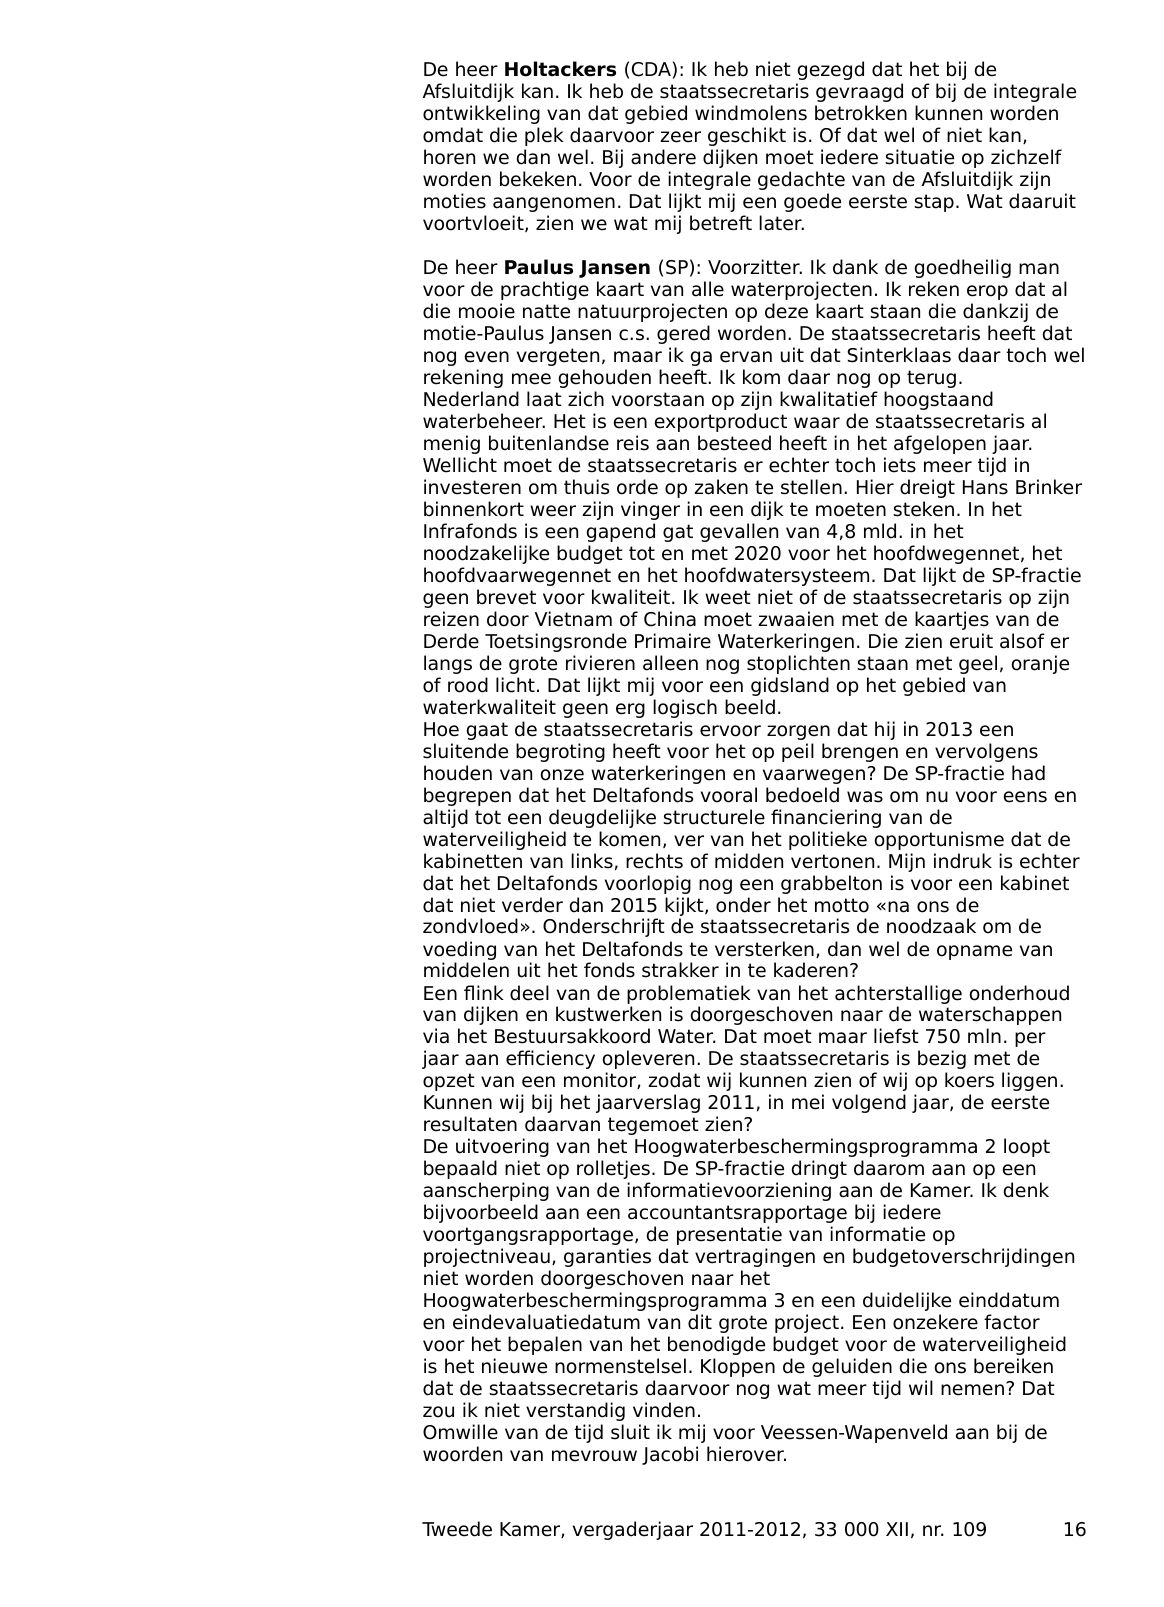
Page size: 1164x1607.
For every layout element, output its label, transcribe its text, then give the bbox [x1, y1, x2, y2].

text De uitvoering van het Hoogwaterbeschermingsprogramma 2 loopt bepaald niet op rolletjes. De SP-fractie dringt daarom aan op een aanscherping van de informatievoorziening aan de Kamer. Ik denk bijvoorbeeld aan een accountantsrapportage bij iedere voortgangsrapportage, de presentatie van informatie op projectniveau, garanties dat vertragingen en budgetoverschrijdingen niet worden doorgeschoven naar het Hoogwaterbeschermingsprogramma 3 en een duidelijke einddatum en eindevaluatiedatum van dit grote project. Een onzekere factor voor het bepalen van het benodigde budget voor de waterveiligheid is het nieuwe normenstelsel. Kloppen de geluiden die ons bereiken dat de staatssecretaris daarvoor nog wat meer tijd wil nemen? Dat zou ik niet verstandig vinden. [422, 1136, 1087, 1422]
text Een flink deel van de problematiek van het achterstallige onderhoud van dijken en kustwerken is doorgeschoven naar de waterschappen via het Bestuursakkoord Water. Dat moet maar liefst 750 mln. per jaar aan efficiency opleveren. De staatssecretaris is bezig met de opzet van een monitor, zodat wij kunnen zien of wij op koers liggen. Kunnen wij bij het jaarverslag 2011, in mei volgend jaar, de eerste resultaten daarvan tegemoet zien? [422, 982, 1087, 1136]
text Nederland laat zich voorstaan op zijn kwalitatief hoogstaand waterbeheer. Het is een exportproduct waar de staatssecretaris al menig buitenlandse reis aan besteed heeft in het afgelopen jaar. Wellicht moet de staatssecretaris er echter toch iets meer tijd in investeren om thuis orde op zaken te stellen. Hier dreigt Hans Brinker binnenkort weer zijn vinger in een dijk te moeten steken. In het Infrafonds is een gapend gat gevallen van 4,8 mld. in het noodzakelijke budget tot en met 2020 voor het hoofdwegennet, het hoofdvaarwegennet en het hoofdwatersysteem. Dat lijkt de SP-fractie geen brevet voor kwaliteit. Ik weet niet of de staatssecretaris op zijn reizen door Vietnam of China moet zwaaien met de kaartjes van de Derde Toetsingsronde Primaire Waterkeringen. Die zien eruit alsof er langs de grote rivieren alleen nog stoplichten staan met geel, oranje of rood licht. Dat lijkt mij voor een gidsland op het gebied van waterkwaliteit geen erg logisch beeld. [422, 389, 1087, 719]
text De heer Holtackers (CDA): Ik heb niet gezegd dat het bij de Afsluitdijk kan. Ik heb de staatssecretaris gevraagd of bij de integrale ontwikkeling van dat gebied windmolens betrokken kunnen worden omdat die plek daarvoor zeer geschikt is. Of dat wel of niet kan, horen we dan wel. Bij andere dijken moet iedere situatie op zichzelf worden bekeken. Voor de integrale gedachte van de Afsluitdijk zijn moties aangenomen. Dat lijkt mij een goede eerste stap. Wat daaruit voortvloeit, zien we wat mij betreft later. [422, 59, 1087, 235]
text De heer Paulus Jansen (SP): Voorzitter. Ik dank de goedheilig man voor de prachtige kaart van alle waterprojecten. Ik reken erop dat al die mooie natte natuurprojecten op deze kaart staan die dankzij de motie-Paulus Jansen c.s. gered worden. De staatssecretaris heeft dat nog even vergeten, maar ik ga ervan uit dat Sinterklaas daar toch wel rekening mee gehouden heeft. Ik kom daar nog op terug. [422, 257, 1087, 389]
text Hoe gaat de staatssecretaris ervoor zorgen dat hij in 2013 een sluitende begroting heeft voor het op peil brengen en vervolgens houden van onze waterkeringen en vaarwegen? De SP-fractie had begrepen dat het Deltafonds vooral bedoeld was om nu voor eens en altijd tot een deugdelijke structurele financiering van de waterveiligheid te komen, ver van het politieke opportunisme dat de kabinetten van links, rechts of midden vertonen. Mijn indruk is echter dat het Deltafonds voorlopig nog een grabbelton is voor een kabinet dat niet verder dan 2015 kijkt, onder het motto «na ons de zondvloed». Onderschrijft de staatssecretaris de noodzaak om de voeding van het Deltafonds te versterken, dan wel de opname van middelen uit het fonds strakker in te kaderen? [422, 719, 1087, 982]
text Omwille van de tijd sluit ik mij voor Veessen-Wapenveld aan bij de woorden van mevrouw Jacobi hierover. [422, 1422, 1087, 1466]
